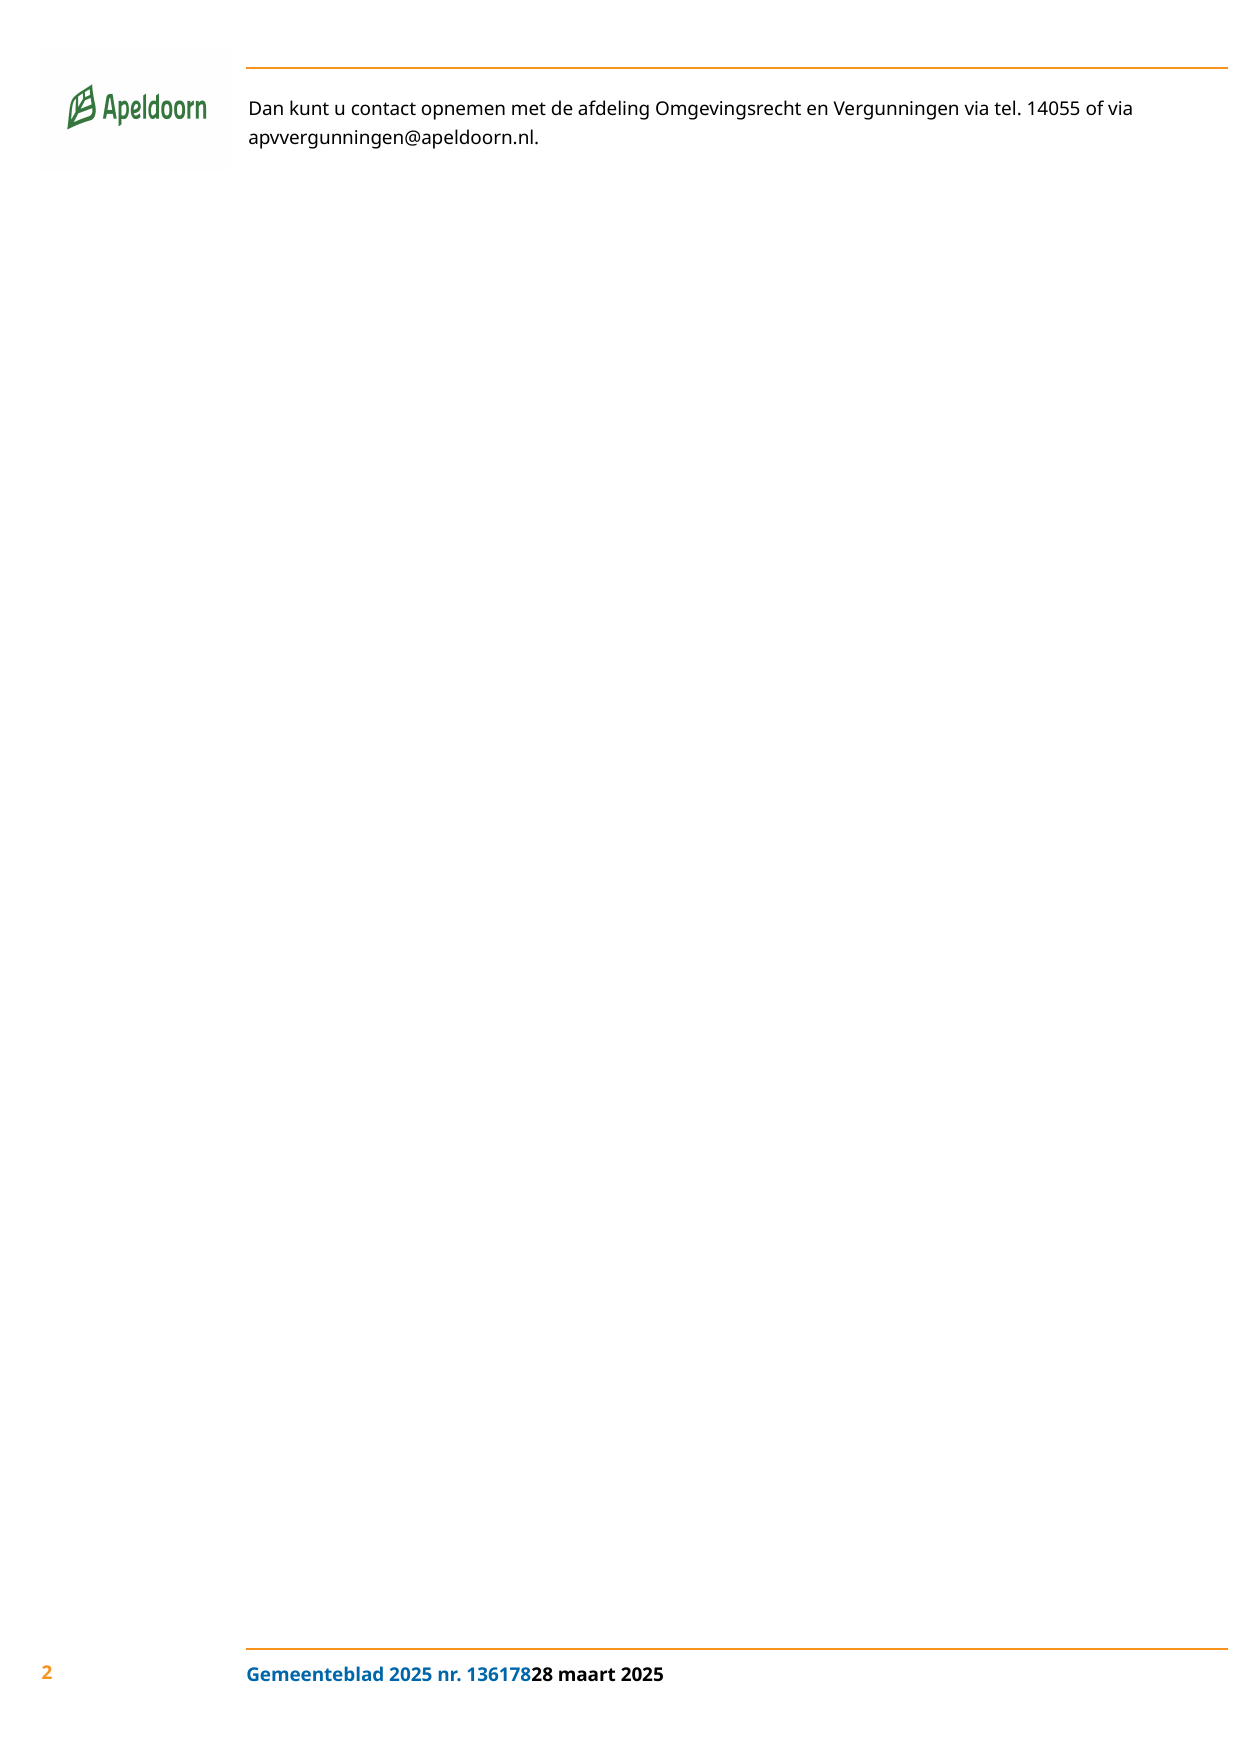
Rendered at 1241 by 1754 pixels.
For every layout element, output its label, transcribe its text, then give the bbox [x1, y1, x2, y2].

text Dan kunt u contact opnemen met de afdeling Omgevingsrecht en Vergunningen via tel. 14055 of via apvvergunningen@apeldoorn.nl. [248, 95, 1152, 150]
picture [41, 47, 231, 172]
